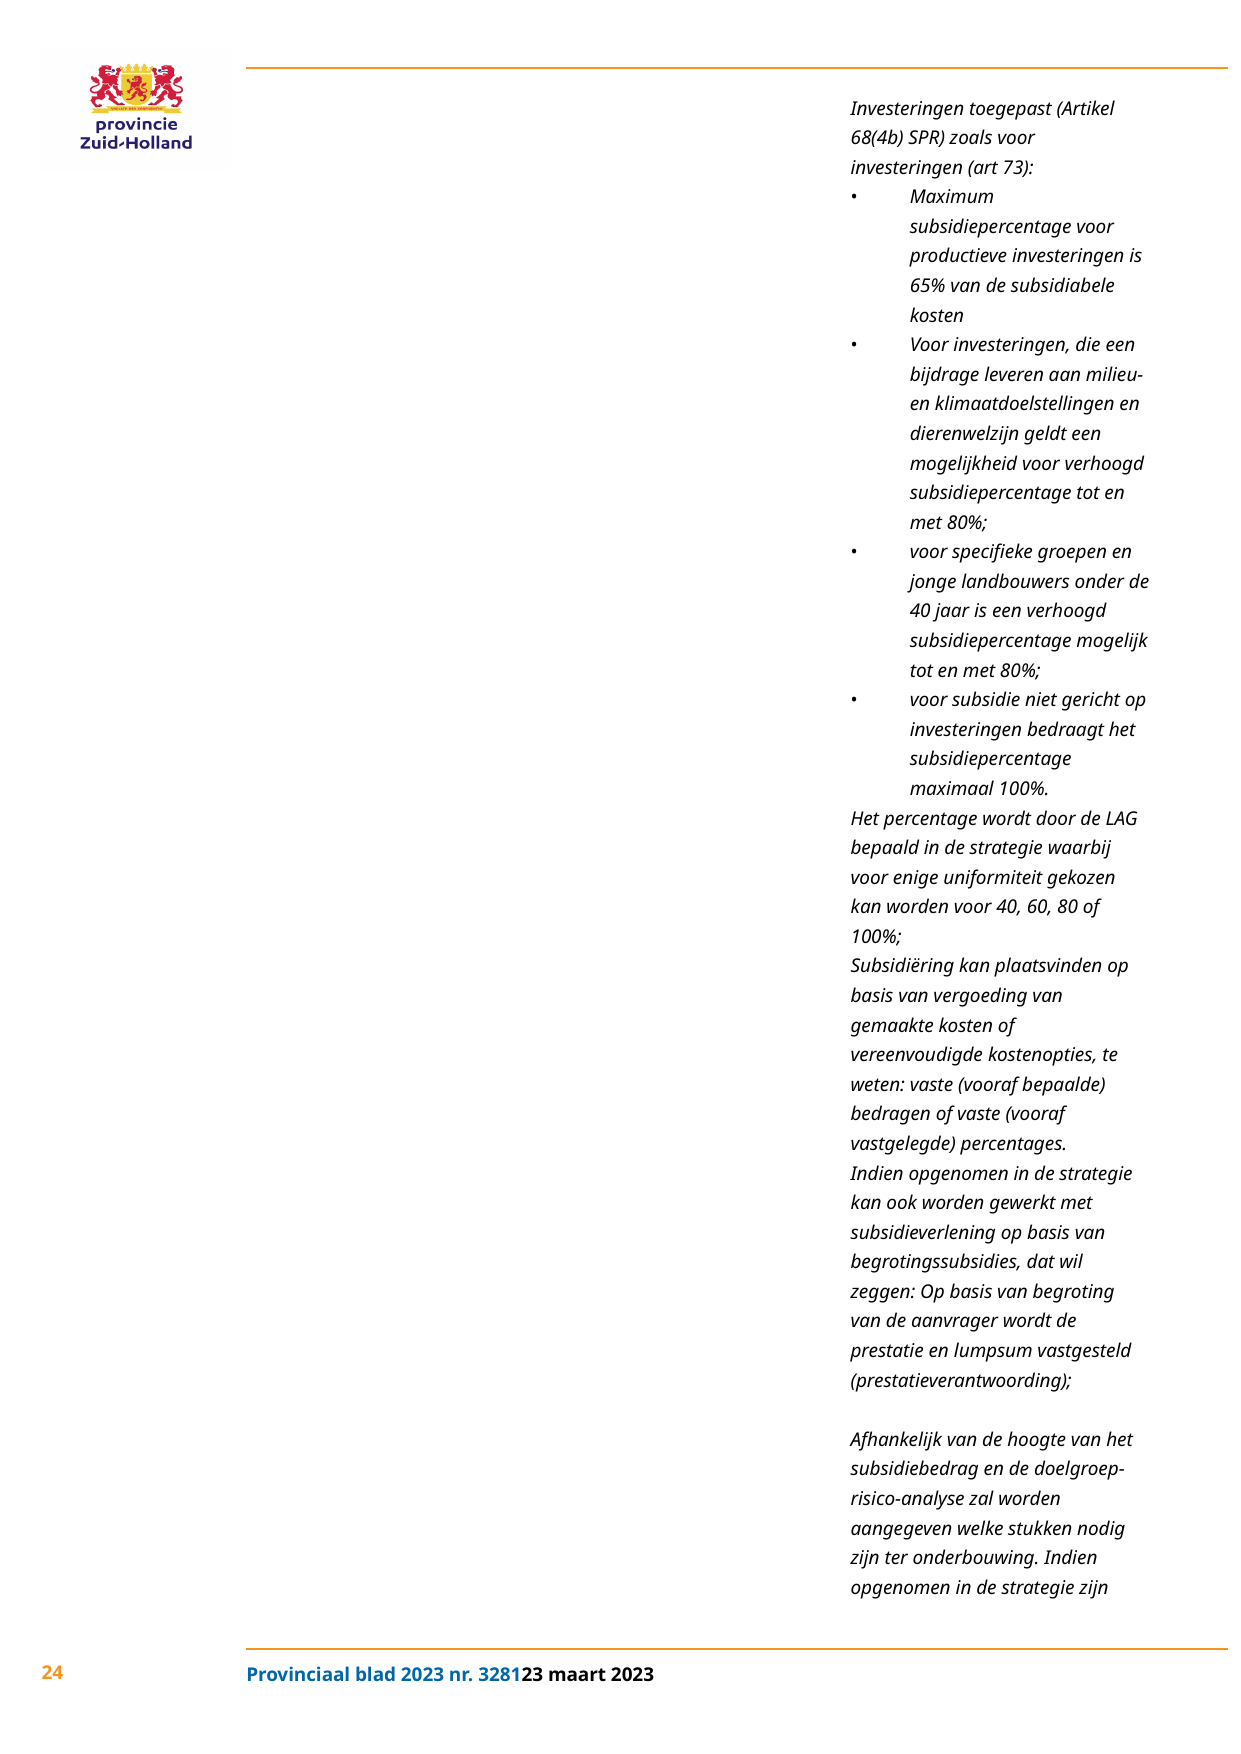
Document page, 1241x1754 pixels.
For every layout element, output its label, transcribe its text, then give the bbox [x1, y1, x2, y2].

table_cell [549, 95, 850, 1600]
table_cell [248, 95, 549, 1600]
table_cell Investeringen toegepast (Artikel 68(4b) SPR) zoals voor investeringen (art 73): Maximum subsidiepercentage voor productieve investeringen is 65% van de subsidiabele kosten Voor investeringen, die een bijdrage leveren aan milieu- en klimaatdoelstellingen en dierenwelzijn geldt een mogelijkheid voor verhoogd subsidiepercentage tot en met 80%; voor specifieke groepen en jonge landbouwers onder de 40 jaar is een verhoogd subsidiepercentage mogelijk tot en met 80%; voor subsidie niet gericht op investeringen bedraagt het subsidiepercentage maximaal 100%. Het percentage wordt door de LAG bepaald in de strategie waarbij voor enige uniformiteit gekozen kan worden voor 40, 60, 80 of 100%; Subsidiëring kan plaatsvinden op basis van vergoeding van gemaakte kosten of vereenvoudigde kostenopties, te weten: vaste (vooraf bepaalde) bedragen of vaste (vooraf vastgelegde) percentages. Indien opgenomen in de strategie kan ook worden gewerkt met subsidieverlening op basis van begrotingssubsidies, dat wil zeggen: Op basis van begroting van de aanvrager wordt de prestatie en lumpsum vastgesteld (prestatieverantwoording); Afhankelijk van de hoogte van het subsidiebedrag en de doelgroep-risico-analyse zal worden aangegeven welke stukken nodig zijn ter onderbouwing. Indien opgenomen in de strategie zijn [850, 95, 1152, 1600]
picture [41, 47, 231, 172]
